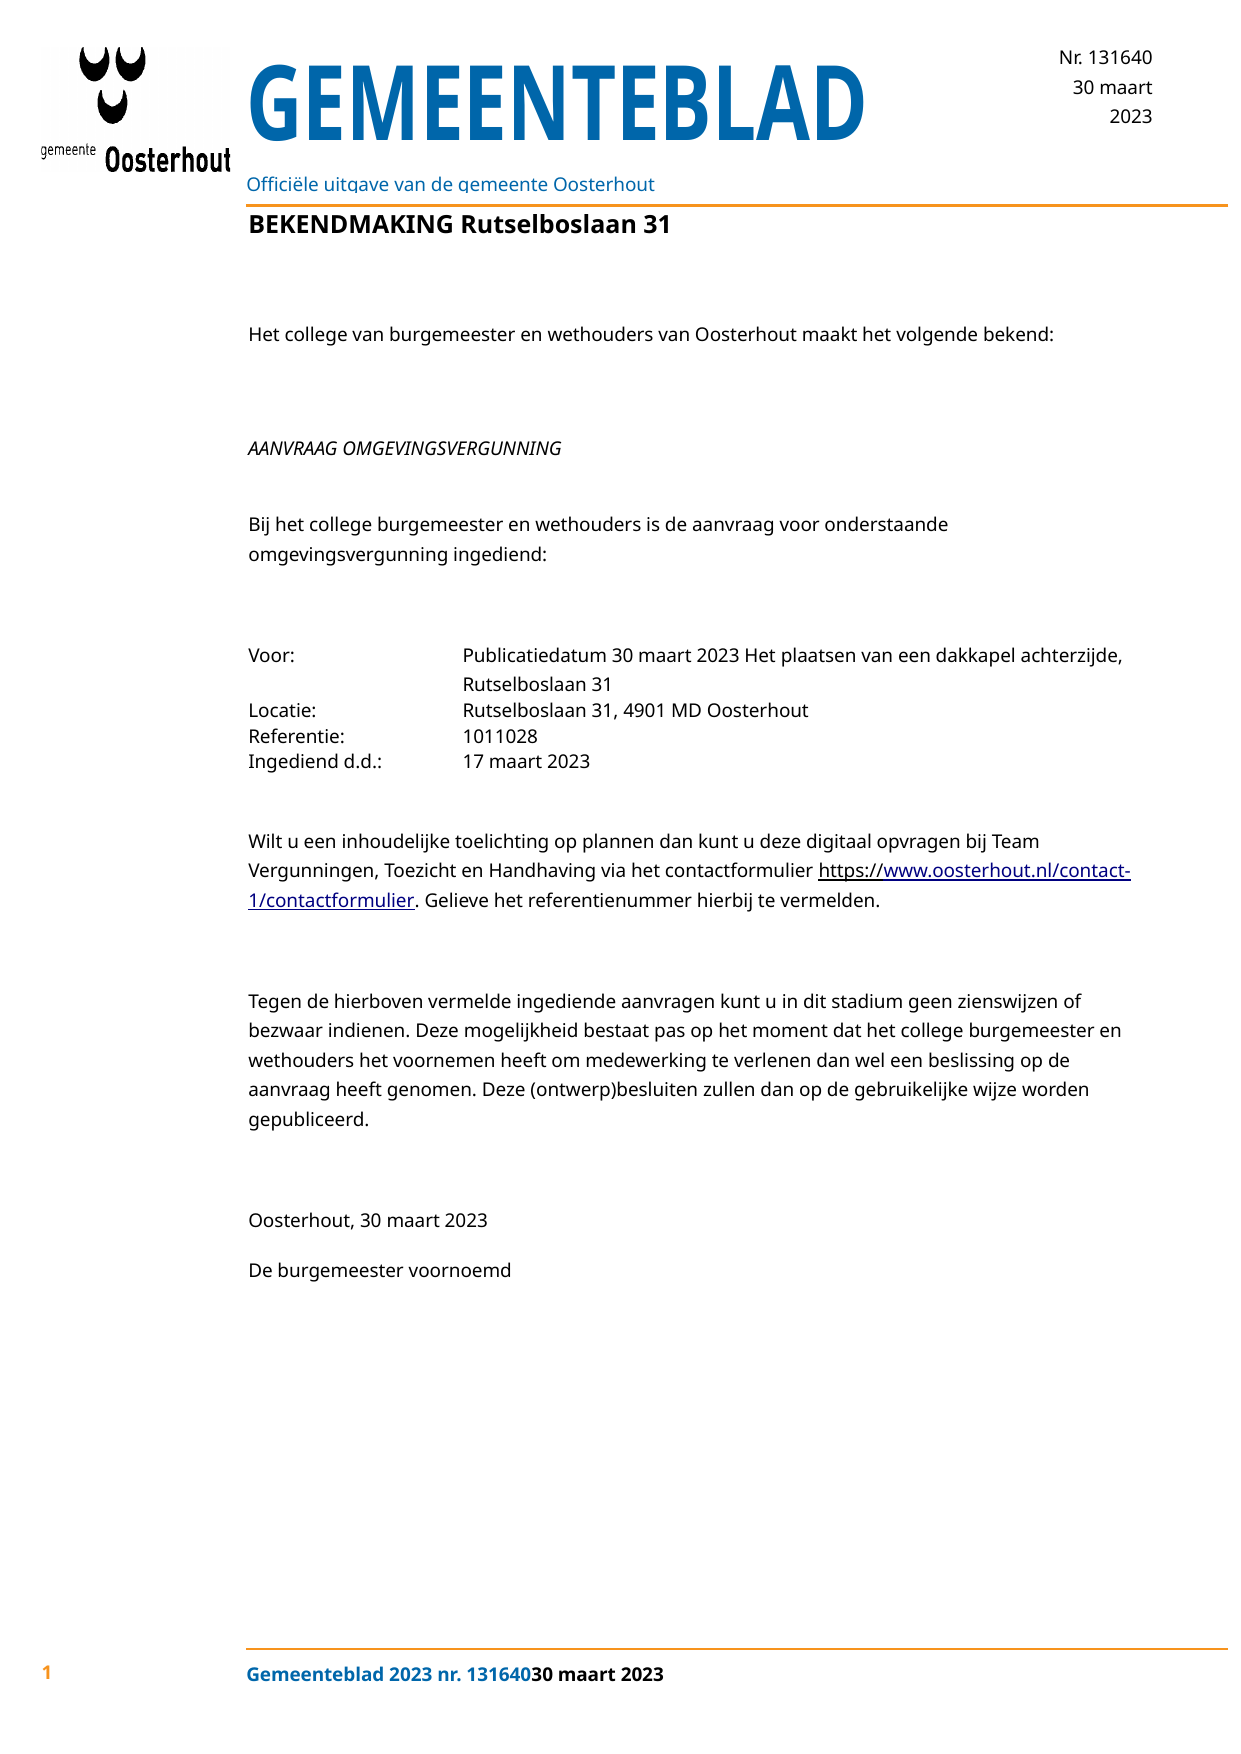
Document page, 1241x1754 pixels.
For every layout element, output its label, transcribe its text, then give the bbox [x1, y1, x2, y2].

text BEKENDMAKING Rutselboslaan 31 [248, 207, 1152, 241]
text Wilt u een inhoudelijke toelichting op plannen dan kunt u deze digitaal opvragen bij Team Vergunningen, Toezicht en Handhaving via het contactformulier https://www.oosterhout.nl/contact-1/contactformulier. Gelieve het referentienummer hierbij te vermelden. [248, 828, 1152, 913]
table_cell Ingediend d.d.: [248, 749, 462, 774]
text Bij het college burgemeester en wethouders is de aanvraag voor onderstaande omgevingsvergunning ingediend: [248, 511, 1152, 567]
table_cell 17 maart 2023 [462, 749, 1152, 774]
table_cell Rutselboslaan 31, 4901 MD Oosterhout [462, 697, 1152, 723]
text Oosterhout, 30 maart 2023 [248, 1207, 1152, 1233]
table_cell Referentie: [248, 723, 462, 748]
table_header Voor: [248, 642, 462, 697]
picture [41, 47, 231, 172]
table_header Publicatiedatum 30 maart 2023 Het plaatsen van een dakkapel achterzijde, Rutselboslaan 31 [462, 642, 1152, 697]
text De burgemeester voornoemd [248, 1257, 1152, 1283]
table_cell Locatie: [248, 697, 462, 723]
text Het college van burgemeester en wethouders van Oosterhout maakt het volgende bekend: [248, 321, 1152, 346]
text AANVRAAG OMGEVINGSVERGUNNING [248, 435, 1152, 461]
table_cell 1011028 [462, 723, 1152, 748]
text Tegen de hierboven vermelde ingediende aanvragen kunt u in dit stadium geen zienswijzen of bezwaar indienen. Deze mogelijkheid bestaat pas op het moment dat het college burgemeester en wethouders het voornemen heeft om medewerking te verlenen dan wel een beslissing op de aanvraag heeft genomen. Deze (ontwerp)besluiten zullen dan op de gebruikelijke wijze worden gepubliceerd. [248, 988, 1152, 1132]
